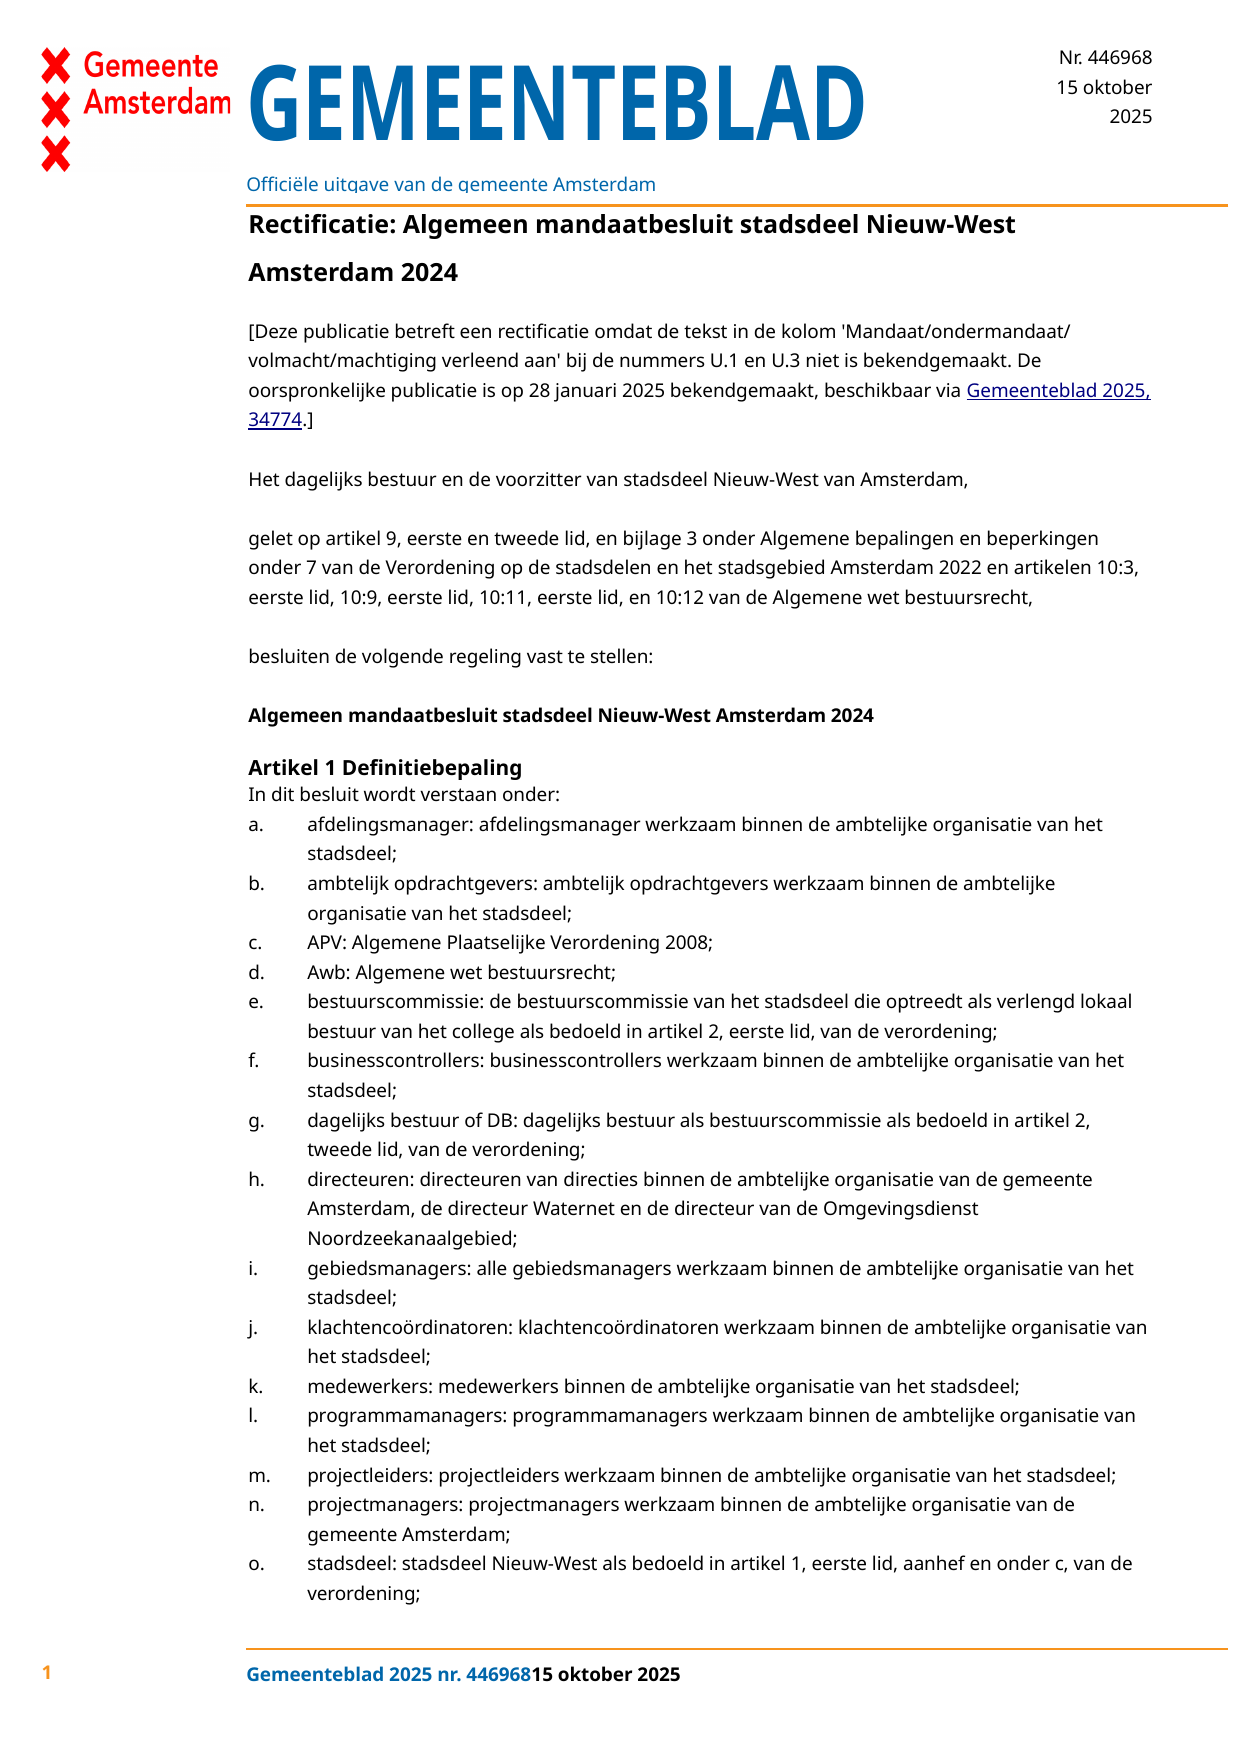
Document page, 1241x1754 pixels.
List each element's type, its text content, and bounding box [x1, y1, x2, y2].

list afdelingsmanager: afdelingsmanager werkzaam binnen de ambtelijke organisatie van het stadsdeel; [248, 811, 1152, 866]
list medewerkers: medewerkers binnen de ambtelijke organisatie van het stadsdeel; [248, 1373, 1152, 1399]
text Rectificatie: Algemeen mandaatbesluit stadsdeel Nieuw-West Amsterdam 2024 [248, 207, 1152, 288]
list APV: Algemene Plaatselijke Verordening 2008; [248, 929, 1152, 955]
text Het dagelijks bestuur en de voorzitter van stadsdeel Nieuw-West van Amsterdam, [248, 466, 1152, 492]
text Algemeen mandaatbesluit stadsdeel Nieuw-West Amsterdam 2024 [248, 702, 1152, 728]
list projectleiders: projectleiders werkzaam binnen de ambtelijke organisatie van het stadsdeel; [248, 1462, 1152, 1487]
list Awb: Algemene wet bestuursrecht; [248, 959, 1152, 984]
picture [41, 47, 231, 172]
text [Deze publicatie betreft een rectificatie omdat de tekst in de kolom 'Mandaat/ondermandaat/ volmacht/machtiging verleend aan' bij de nummers U.1 en U.3 niet is bekendgemaakt. De oorspronkelijke publicatie is op 28 januari 2025 bekendgemaakt, beschikbaar via Gemeenteblad 2025, 34774.] [248, 318, 1152, 432]
list programmamanagers: programmamanagers werkzaam binnen de ambtelijke organisatie van het stadsdeel; [248, 1403, 1152, 1458]
list businesscontrollers: businesscontrollers werkzaam binnen de ambtelijke organisatie van het stadsdeel; [248, 1048, 1152, 1103]
list directeuren: directeuren van directies binnen de ambtelijke organisatie van de gemeente Amsterdam, de directeur Waternet en de directeur van de Omgevingsdienst Noordzeekanaalgebied; [248, 1166, 1152, 1251]
list ambtelijk opdrachtgevers: ambtelijk opdrachtgevers werkzaam binnen de ambtelijke organisatie van het stadsdeel; [248, 870, 1152, 925]
list stadsdeel: stadsdeel Nieuw-West als bedoeld in artikel 1, eerste lid, aanhef en onder c, van de verordening; [248, 1551, 1152, 1606]
text besluiten de volgende regeling vast te stellen: [248, 643, 1152, 669]
list klachtencoördinatoren: klachtencoördinatoren werkzaam binnen de ambtelijke organisatie van het stadsdeel; [248, 1314, 1152, 1369]
list dagelijks bestuur of DB: dagelijks bestuur als bestuurscommissie als bedoeld in artikel 2, tweede lid, van de verordening; [248, 1107, 1152, 1162]
text gelet op artikel 9, eerste en tweede lid, en bijlage 3 onder Algemene bepalingen en beperkingen onder 7 van de Verordening op de stadsdelen en het stadsgebied Amsterdam 2022 en artikelen 10:3, eerste lid, 10:9, eerste lid, 10:11, eerste lid, en 10:12 van de Algemene wet bestuursrecht, [248, 525, 1152, 610]
list bestuurscommissie: de bestuurscommissie van het stadsdeel die optreedt als verlengd lokaal bestuur van het college als bedoeld in artikel 2, eerste lid, van de verordening; [248, 988, 1152, 1044]
list gebiedsmanagers: alle gebiedsmanagers werkzaam binnen de ambtelijke organisatie van het stadsdeel; [248, 1255, 1152, 1310]
text Artikel 1 Definitiebepaling [248, 753, 1152, 781]
text In dit besluit wordt verstaan onder: [248, 781, 1152, 807]
list projectmanagers: projectmanagers werkzaam binnen de ambtelijke organisatie van de gemeente Amsterdam; [248, 1491, 1152, 1547]
